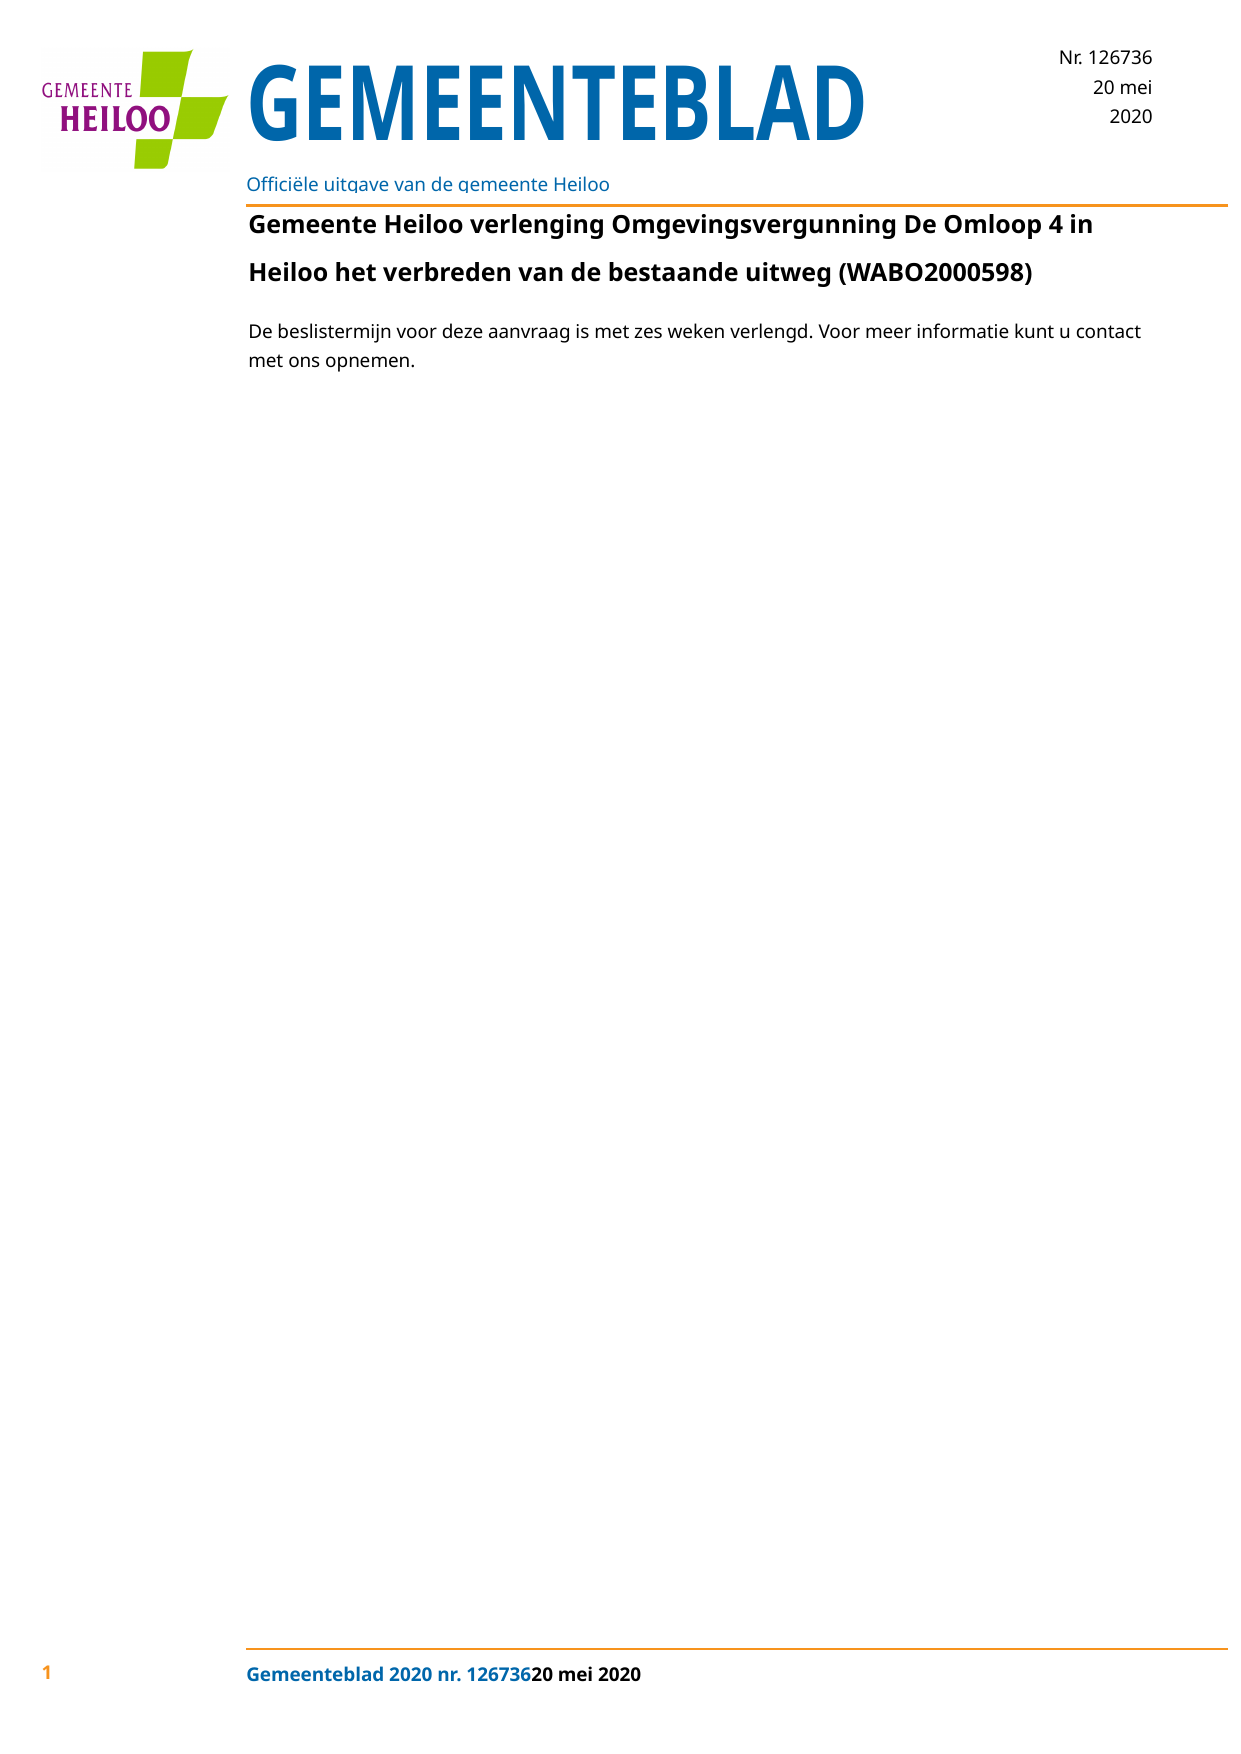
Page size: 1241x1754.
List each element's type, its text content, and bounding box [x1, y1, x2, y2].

picture [41, 47, 231, 172]
text Gemeente Heiloo verlenging Omgevingsvergunning De Omloop 4 in Heiloo het verbreden van de bestaande uitweg (WABO2000598) [248, 207, 1152, 288]
text De beslistermijn voor deze aanvraag is met zes weken verlengd. Voor meer informatie kunt u contact met ons opnemen. [248, 318, 1152, 373]
